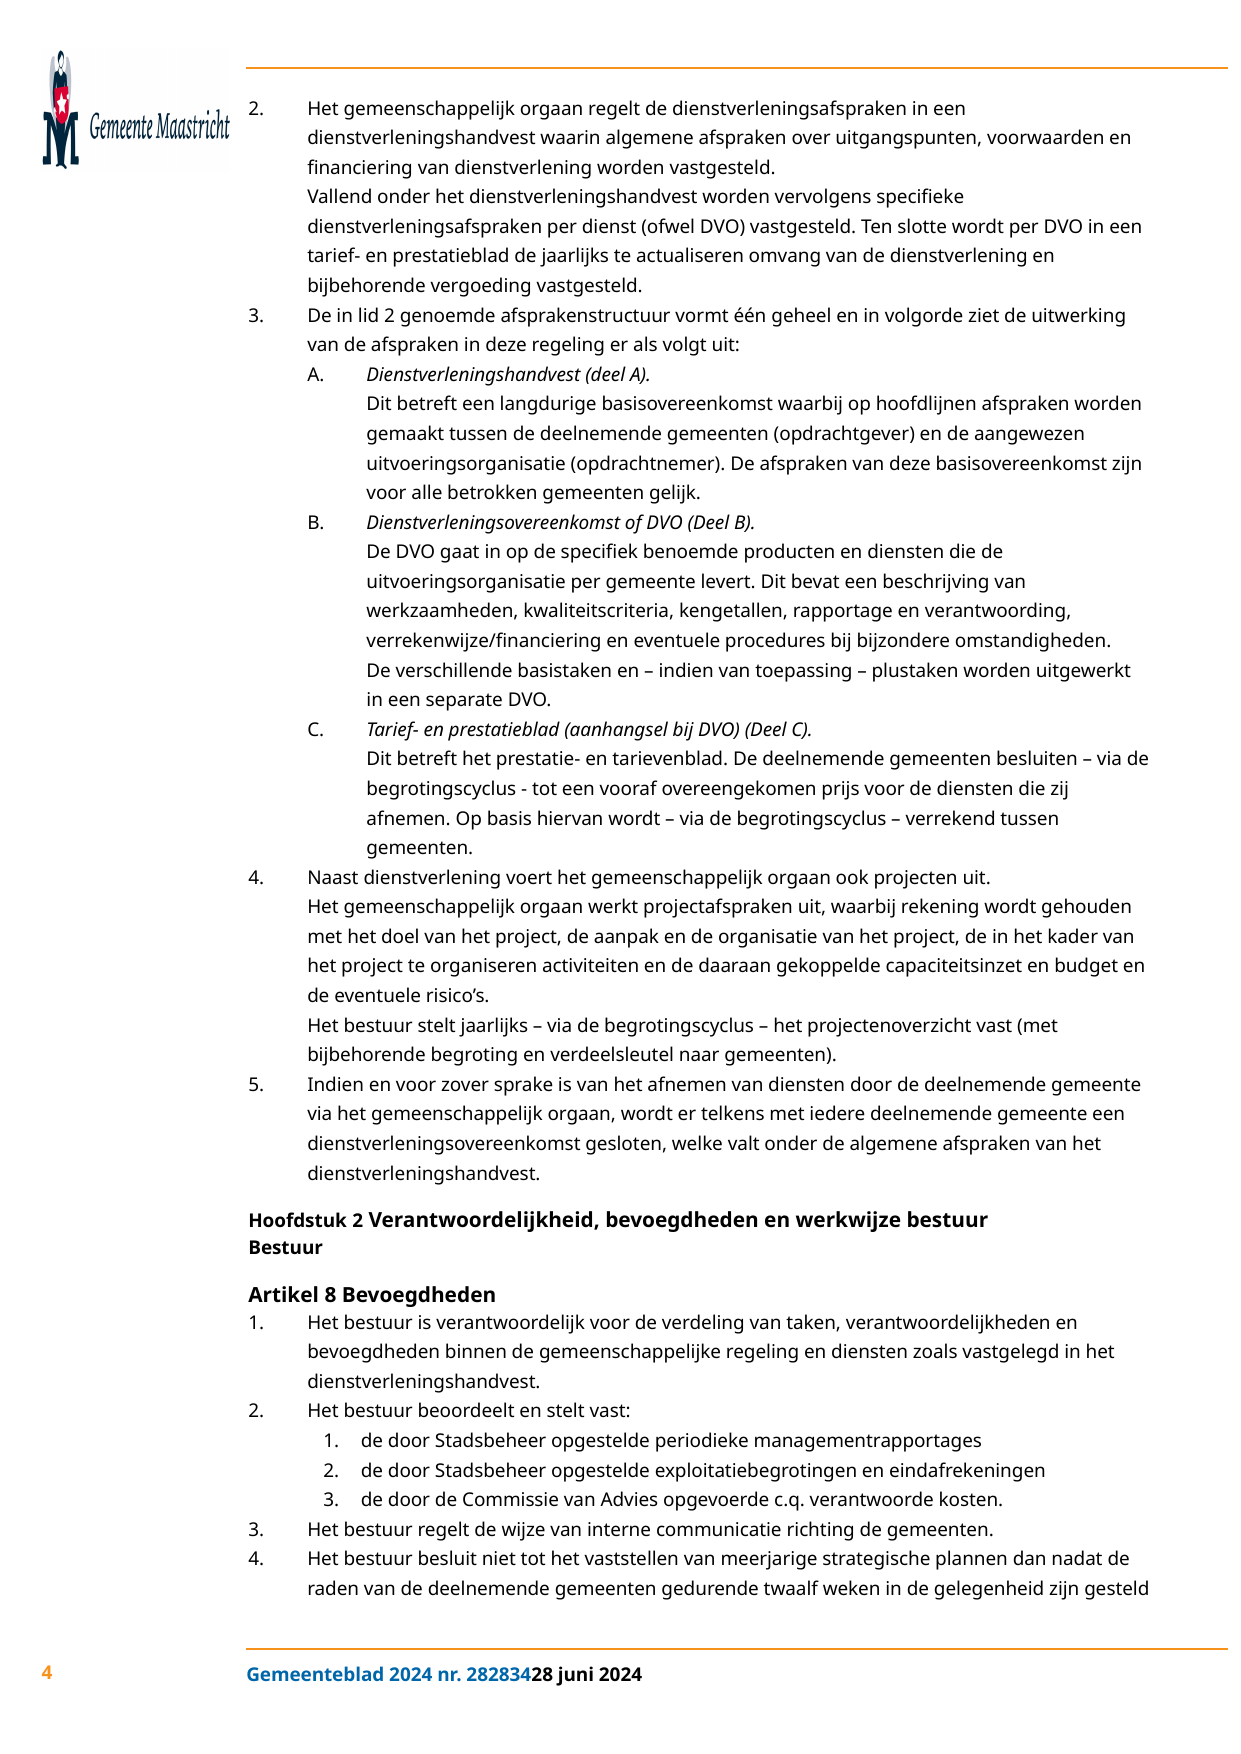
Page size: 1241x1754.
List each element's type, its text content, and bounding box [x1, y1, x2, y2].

list de door de Commissie van Advies opgevoerde c.q. verantwoorde kosten. [323, 1486, 1152, 1512]
list Het gemeenschappelijk orgaan werkt projectafspraken uit, waarbij rekening wordt gehouden met het doel van het project, de aanpak en de organisatie van het project, de in het kader van het project te organiseren activiteiten en de daaraan gekoppelde capaciteitsinzet en budget en de eventuele risico’s. [248, 893, 1152, 1008]
list de door Stadsbeheer opgestelde periodieke managementrapportages [323, 1427, 1152, 1453]
list Dienstverleningshandvest (deel A). [307, 361, 1152, 387]
list Indien en voor zover sprake is van het afnemen van diensten door de deelnemende gemeente via het gemeenschappelijk orgaan, wordt er telkens met iedere deelnemende gemeente een dienstverleningsovereenkomst gesloten, welke valt onder de algemene afspraken van het dienstverleningshandvest. [248, 1071, 1152, 1186]
list Dit betreft een langdurige basisovereenkomst waarbij op hoofdlijnen afspraken worden gemaakt tussen de deelnemende gemeenten (opdrachtgever) en de aangewezen uitvoeringsorganisatie (opdrachtnemer). De afspraken van deze basisovereenkomst zijn voor alle betrokken gemeenten gelijk. [307, 391, 1152, 505]
list Het bestuur besluit niet tot het vaststellen van meerjarige strategische plannen dan nadat de raden van de deelnemende gemeenten gedurende twaalf weken in de gelegenheid zijn gesteld [248, 1546, 1152, 1601]
text Hoofdstuk 2 Verantwoordelijkheid, bevoegdheden en werkwijze bestuur [248, 1205, 1152, 1234]
list de door Stadsbeheer opgestelde exploitatiebegrotingen en eindafrekeningen [323, 1457, 1152, 1482]
list Dienstverleningsovereenkomst of DVO (Deel B). [307, 509, 1152, 535]
list De verschillende basistaken en – indien van toepassing – plustaken worden uitgewerkt in een separate DVO. [307, 657, 1152, 712]
list Het bestuur stelt jaarlijks – via de begrotingscyclus – het projectenoverzicht vast (met bijbehorende begroting en verdeelsleutel naar gemeenten). [248, 1012, 1152, 1067]
picture [41, 47, 231, 172]
list De in lid 2 genoemde afsprakenstructuur vormt één geheel en in volgorde ziet de uitwerking van de afspraken in deze regeling er als volgt uit: [248, 302, 1152, 357]
list De DVO gaat in op de specifiek benoemde producten en diensten die de uitvoeringsorganisatie per gemeente levert. Dit bevat een beschrijving van werkzaamheden, kwaliteitscriteria, kengetallen, rapportage en verantwoording, verrekenwijze/financiering en eventuele procedures bij bijzondere omstandigheden. [307, 538, 1152, 653]
list Het bestuur is verantwoordelijk voor de verdeling van taken, verantwoordelijkheden en bevoegdheden binnen de gemeenschappelijke regeling en diensten zoals vastgelegd in het dienstverleningshandvest. [248, 1309, 1152, 1394]
list Dit betreft het prestatie- en tarievenblad. De deelnemende gemeenten besluiten – via de begrotingscyclus - tot een vooraf overeengekomen prijs voor de diensten die zij afnemen. Op basis hiervan wordt – via de begrotingscyclus – verrekend tussen gemeenten. [307, 746, 1152, 860]
list Het bestuur beoordeelt en stelt vast: [248, 1398, 1152, 1423]
text Artikel 8 Bevoegdheden [248, 1280, 1152, 1309]
list Tarief- en prestatieblad (aanhangsel bij DVO) (Deel C). [307, 716, 1152, 742]
text Bestuur [248, 1234, 1152, 1259]
list Vallend onder het dienstverleningshandvest worden vervolgens specifieke dienstverleningsafspraken per dienst (ofwel DVO) vastgesteld. Ten slotte wordt per DVO in een tarief- en prestatieblad de jaarlijks te actualiseren omvang van de dienstverlening en bijbehorende vergoeding vastgesteld. [248, 183, 1152, 298]
list Het gemeenschappelijk orgaan regelt de dienstverleningsafspraken in een dienstverleningshandvest waarin algemene afspraken over uitgangspunten, voorwaarden en financiering van dienstverlening worden vastgesteld. [248, 95, 1152, 180]
list Naast dienstverlening voert het gemeenschappelijk orgaan ook projecten uit. [248, 864, 1152, 890]
list Het bestuur regelt de wijze van interne communicatie richting de gemeenten. [248, 1516, 1152, 1542]
